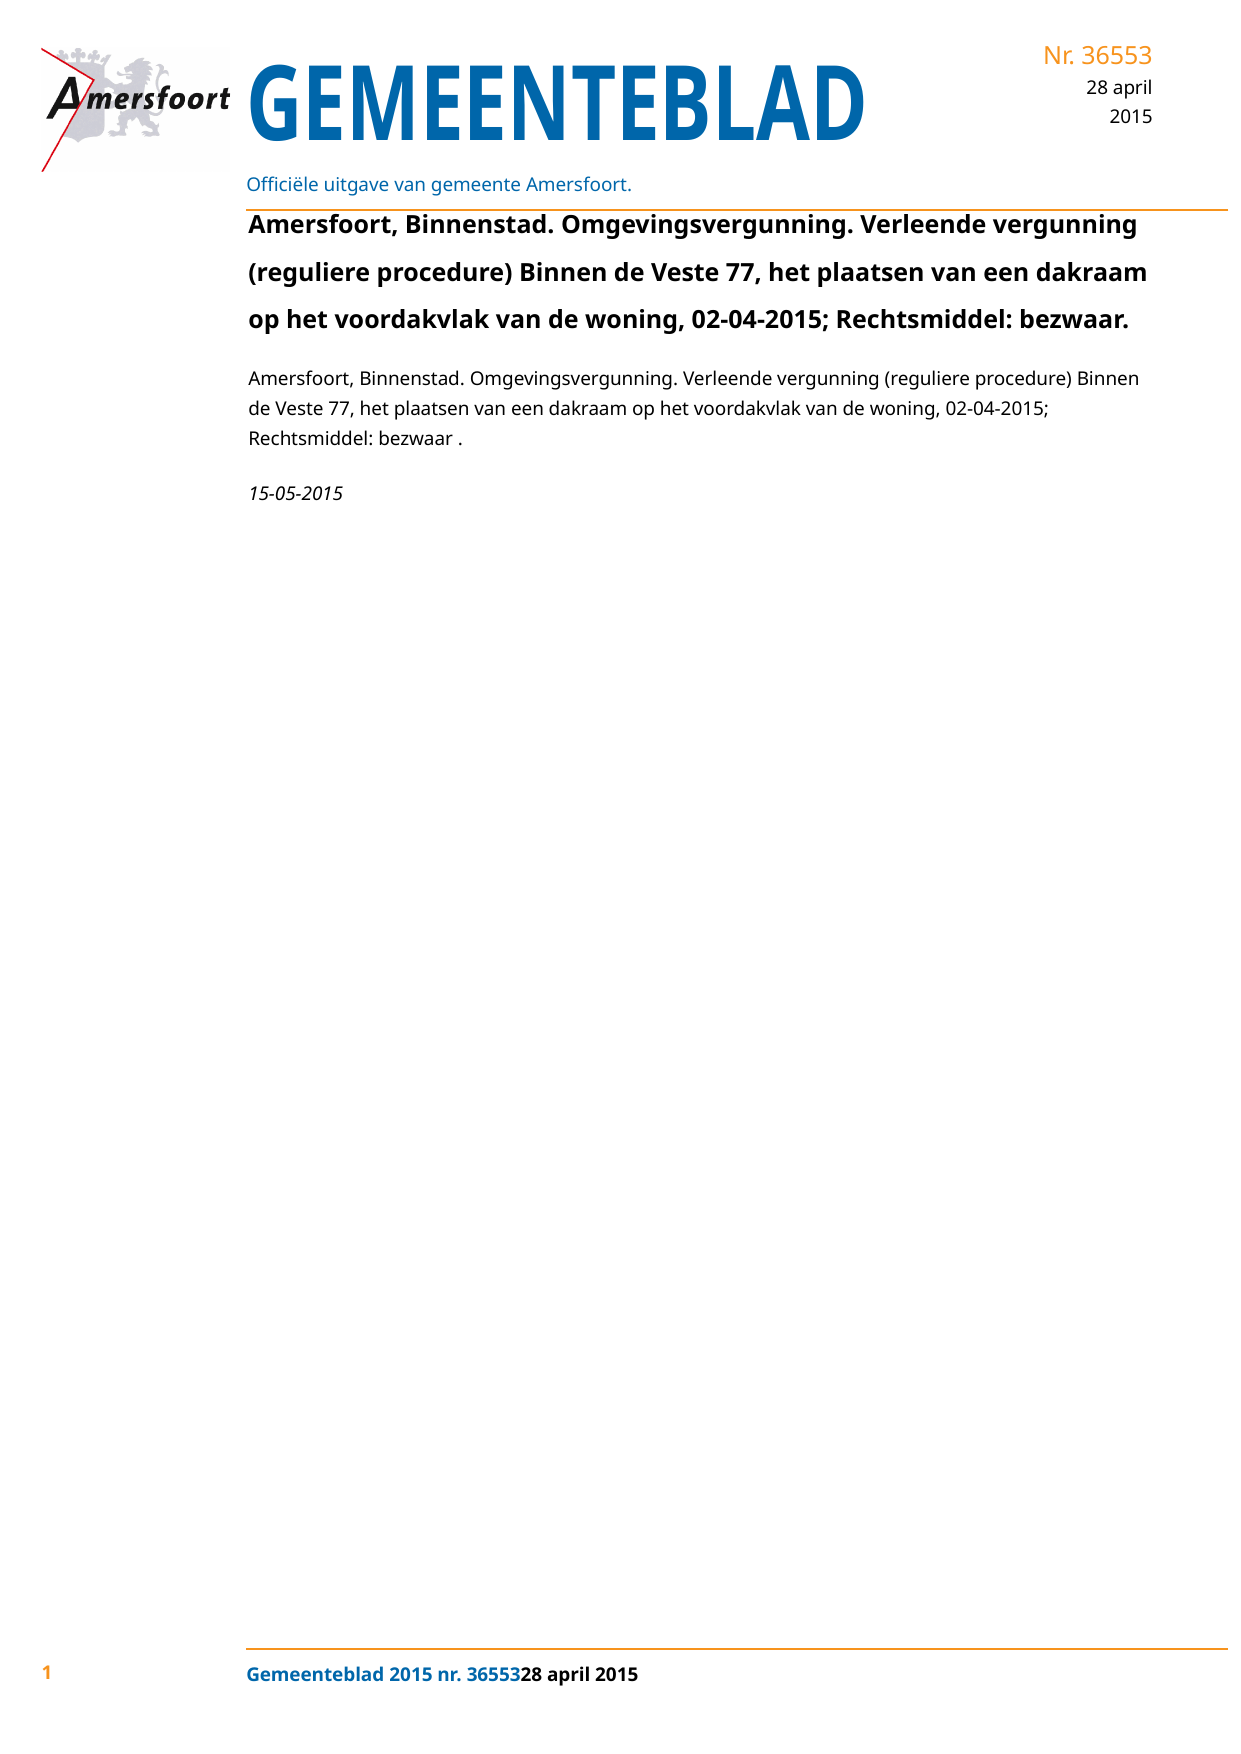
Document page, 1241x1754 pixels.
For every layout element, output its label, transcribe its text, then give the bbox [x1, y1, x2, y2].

text Amersfoort, Binnenstad. Omgevingsvergunning. Verleende vergunning (reguliere procedure) Binnen de Veste 77, het plaatsen van een dakraam op het voordakvlak van de woning, 02-04-2015; Rechtsmiddel: bezwaar. [248, 211, 1152, 336]
text Amersfoort, Binnenstad. Omgevingsvergunning. Verleende vergunning (reguliere procedure) Binnen de Veste 77, het plaatsen van een dakraam op het voordakvlak van de woning, 02-04-2015; Rechtsmiddel: bezwaar . [248, 366, 1152, 450]
picture [41, 47, 231, 172]
text 15-05-2015 [248, 480, 1152, 506]
